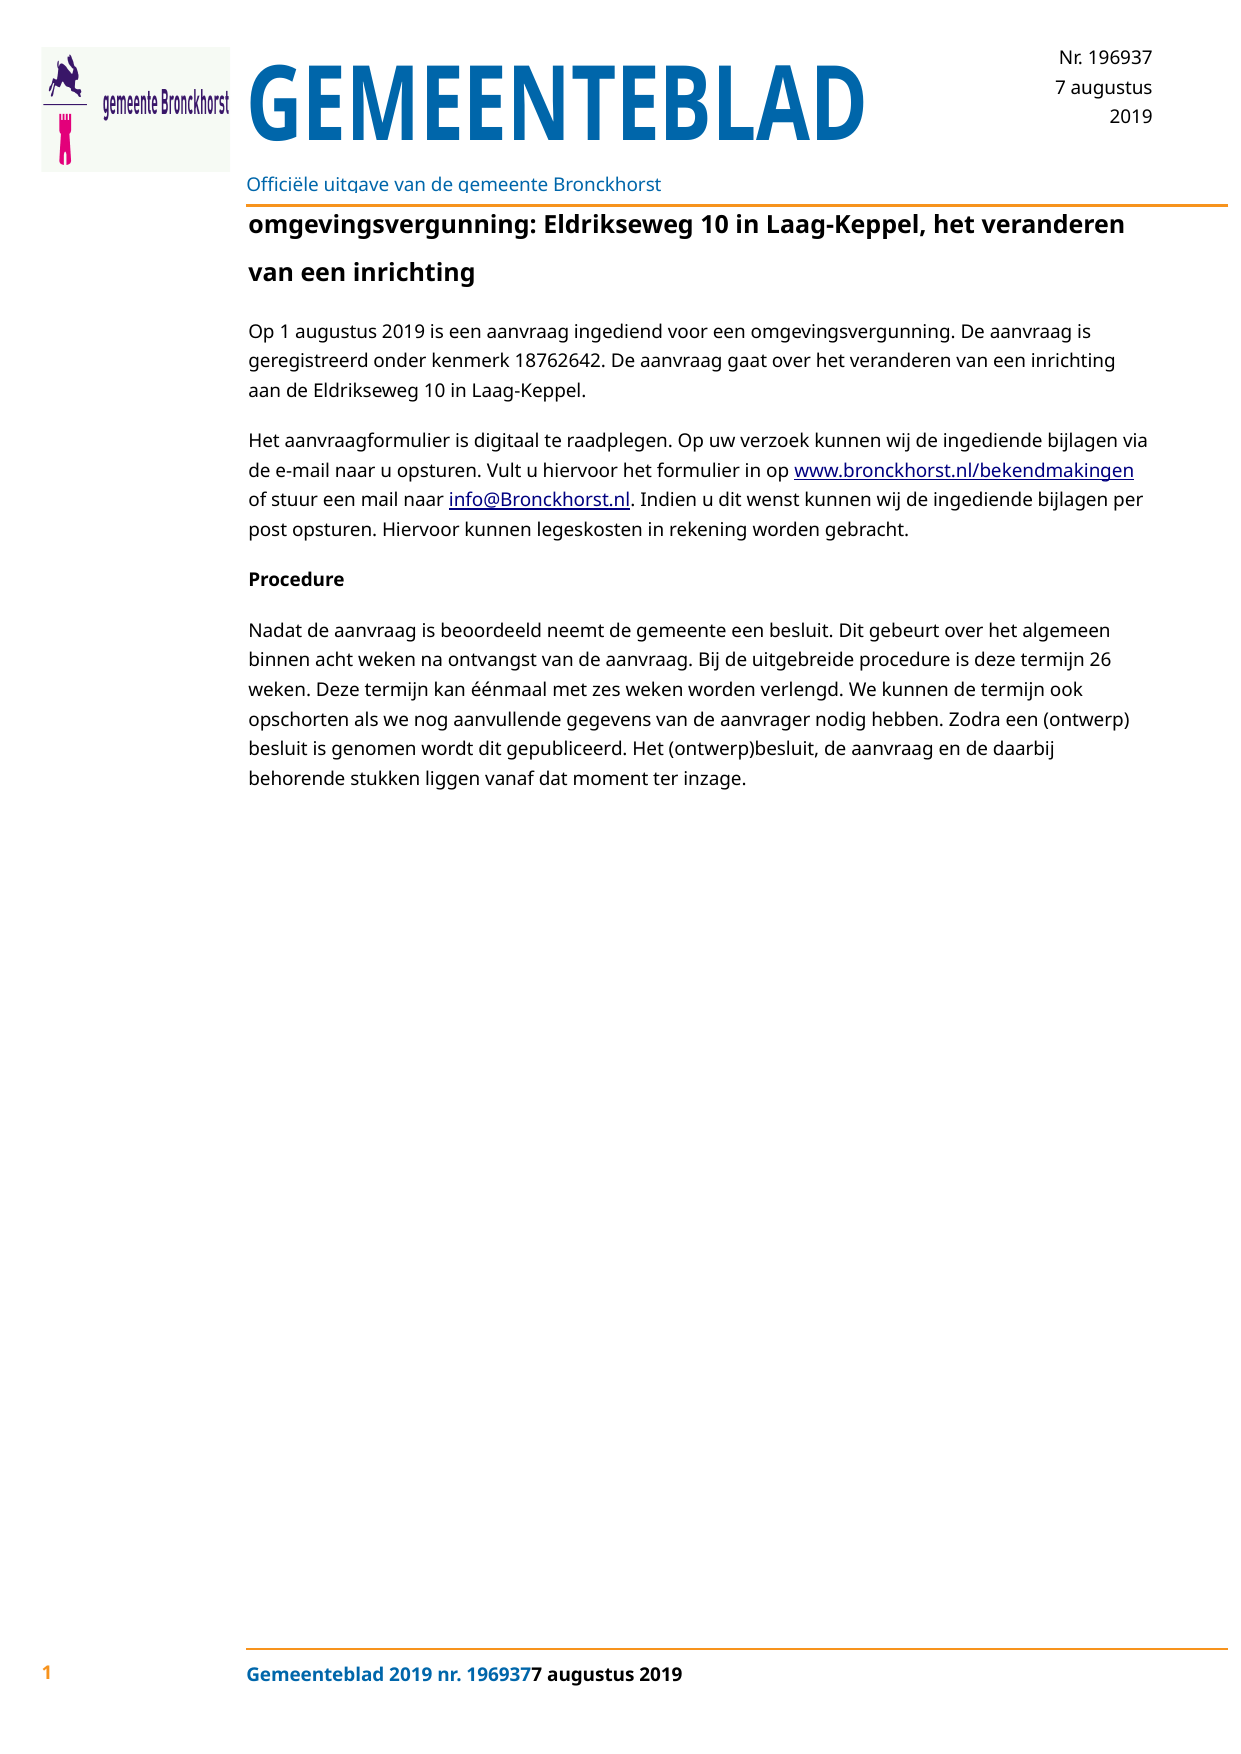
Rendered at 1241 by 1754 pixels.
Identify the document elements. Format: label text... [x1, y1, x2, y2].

text omgevingsvergunning: Eldrikseweg 10 in Laag-Keppel, het veranderen van een inrichting [248, 207, 1152, 288]
text Het aanvraagformulier is digitaal te raadplegen. Op uw verzoek kunnen wij de ingediende bijlagen via de e-mail naar u opsturen. Vult u hiervoor het formulier in op www.bronckhorst.nl/bekendmakingen of stuur een mail naar info@Bronckhorst.nl. Indien u dit wenst kunnen wij de ingediende bijlagen per post opsturen. Hiervoor kunnen legeskosten in rekening worden gebracht. [248, 427, 1152, 542]
text Procedure [248, 567, 1152, 592]
picture [41, 47, 231, 172]
text Op 1 augustus 2019 is een aanvraag ingediend voor een omgevingsvergunning. De aanvraag is geregistreerd onder kenmerk 18762642. De aanvraag gaat over het veranderen van een inrichting aan de Eldrikseweg 10 in Laag-Keppel. [248, 318, 1152, 403]
text Nadat de aanvraag is beoordeeld neemt de gemeente een besluit. Dit gebeurt over het algemeen binnen acht weken na ontvangst van de aanvraag. Bij de uitgebreide procedure is deze termijn 26 weken. Deze termijn kan éénmaal met zes weken worden verlengd. We kunnen de termijn ook opschorten als we nog aanvullende gegevens van de aanvrager nodig hebben. Zodra een (ontwerp) besluit is genomen wordt dit gepubliceerd. Het (ontwerp)besluit, de aanvraag en de daarbij behorende stukken liggen vanaf dat moment ter inzage. [248, 617, 1152, 791]
